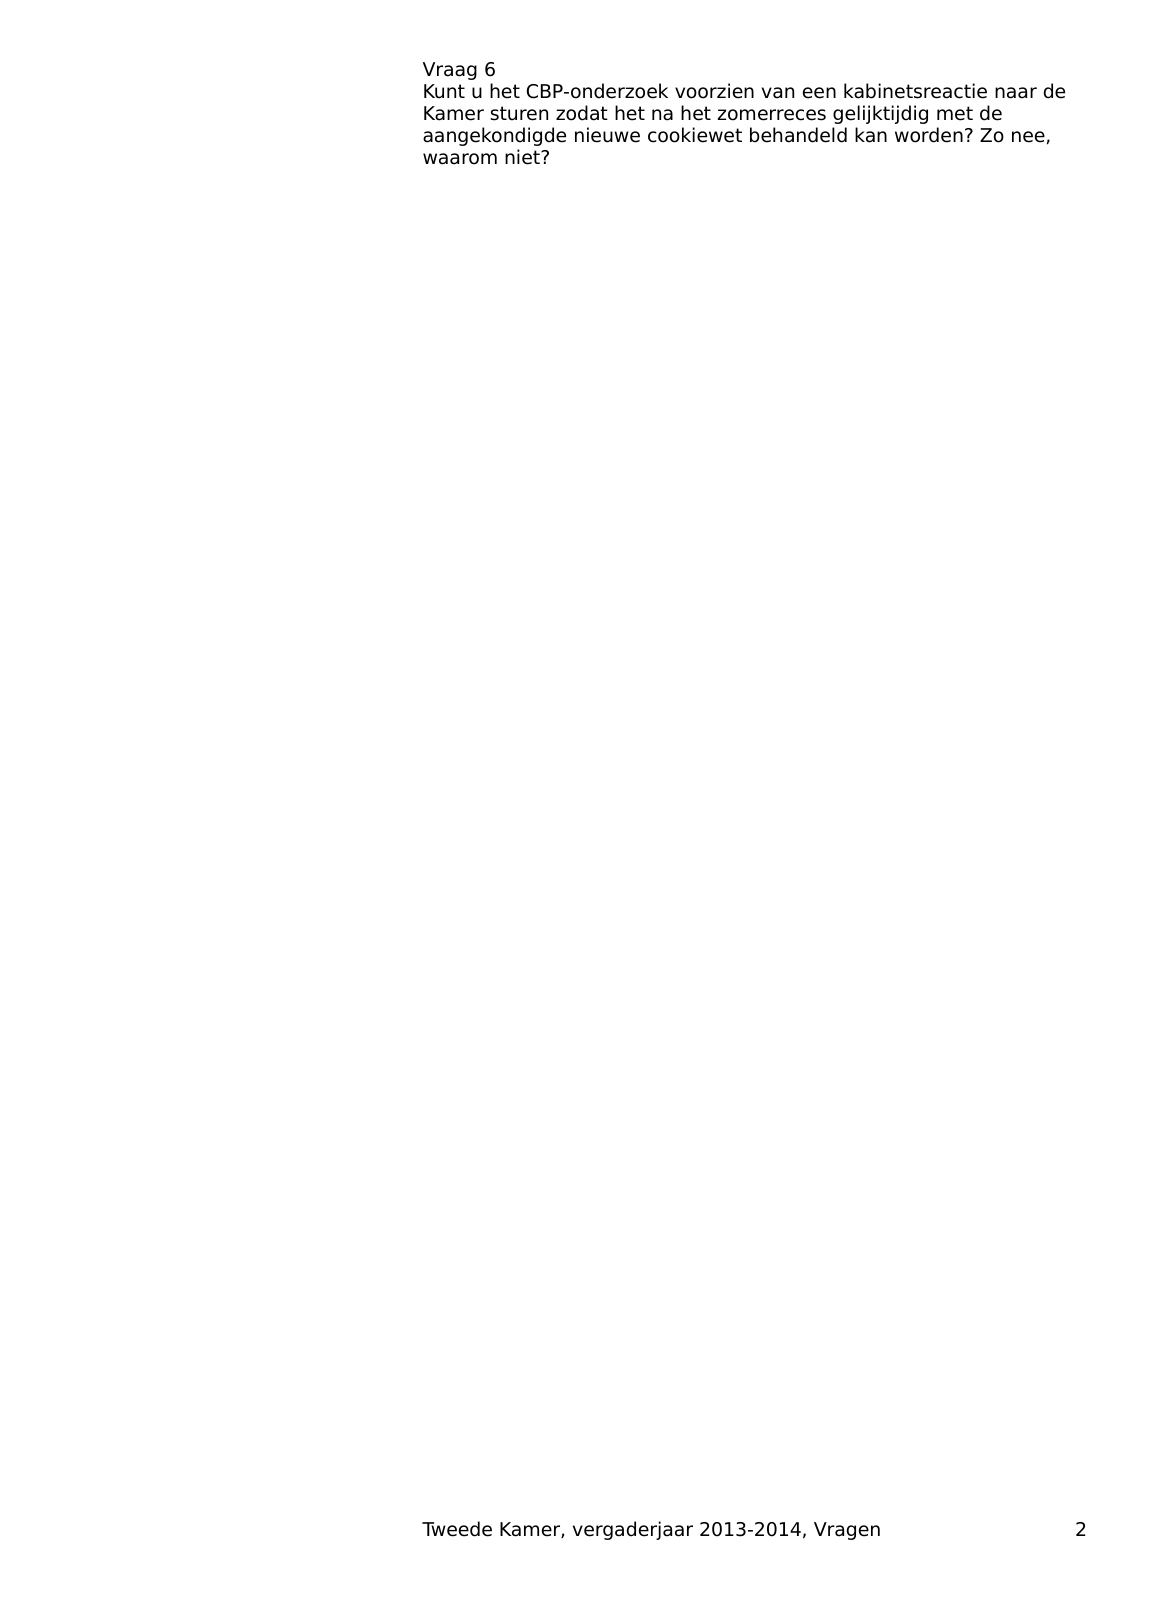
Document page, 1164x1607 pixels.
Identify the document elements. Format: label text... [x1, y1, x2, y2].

text Vraag 6 [422, 59, 1087, 81]
text Kunt u het CBP-onderzoek voorzien van een kabinetsreactie naar de Kamer sturen zodat het na het zomerreces gelijktijdig met de aangekondigde nieuwe cookiewet behandeld kan worden? Zo nee, waarom niet? [422, 81, 1087, 169]
